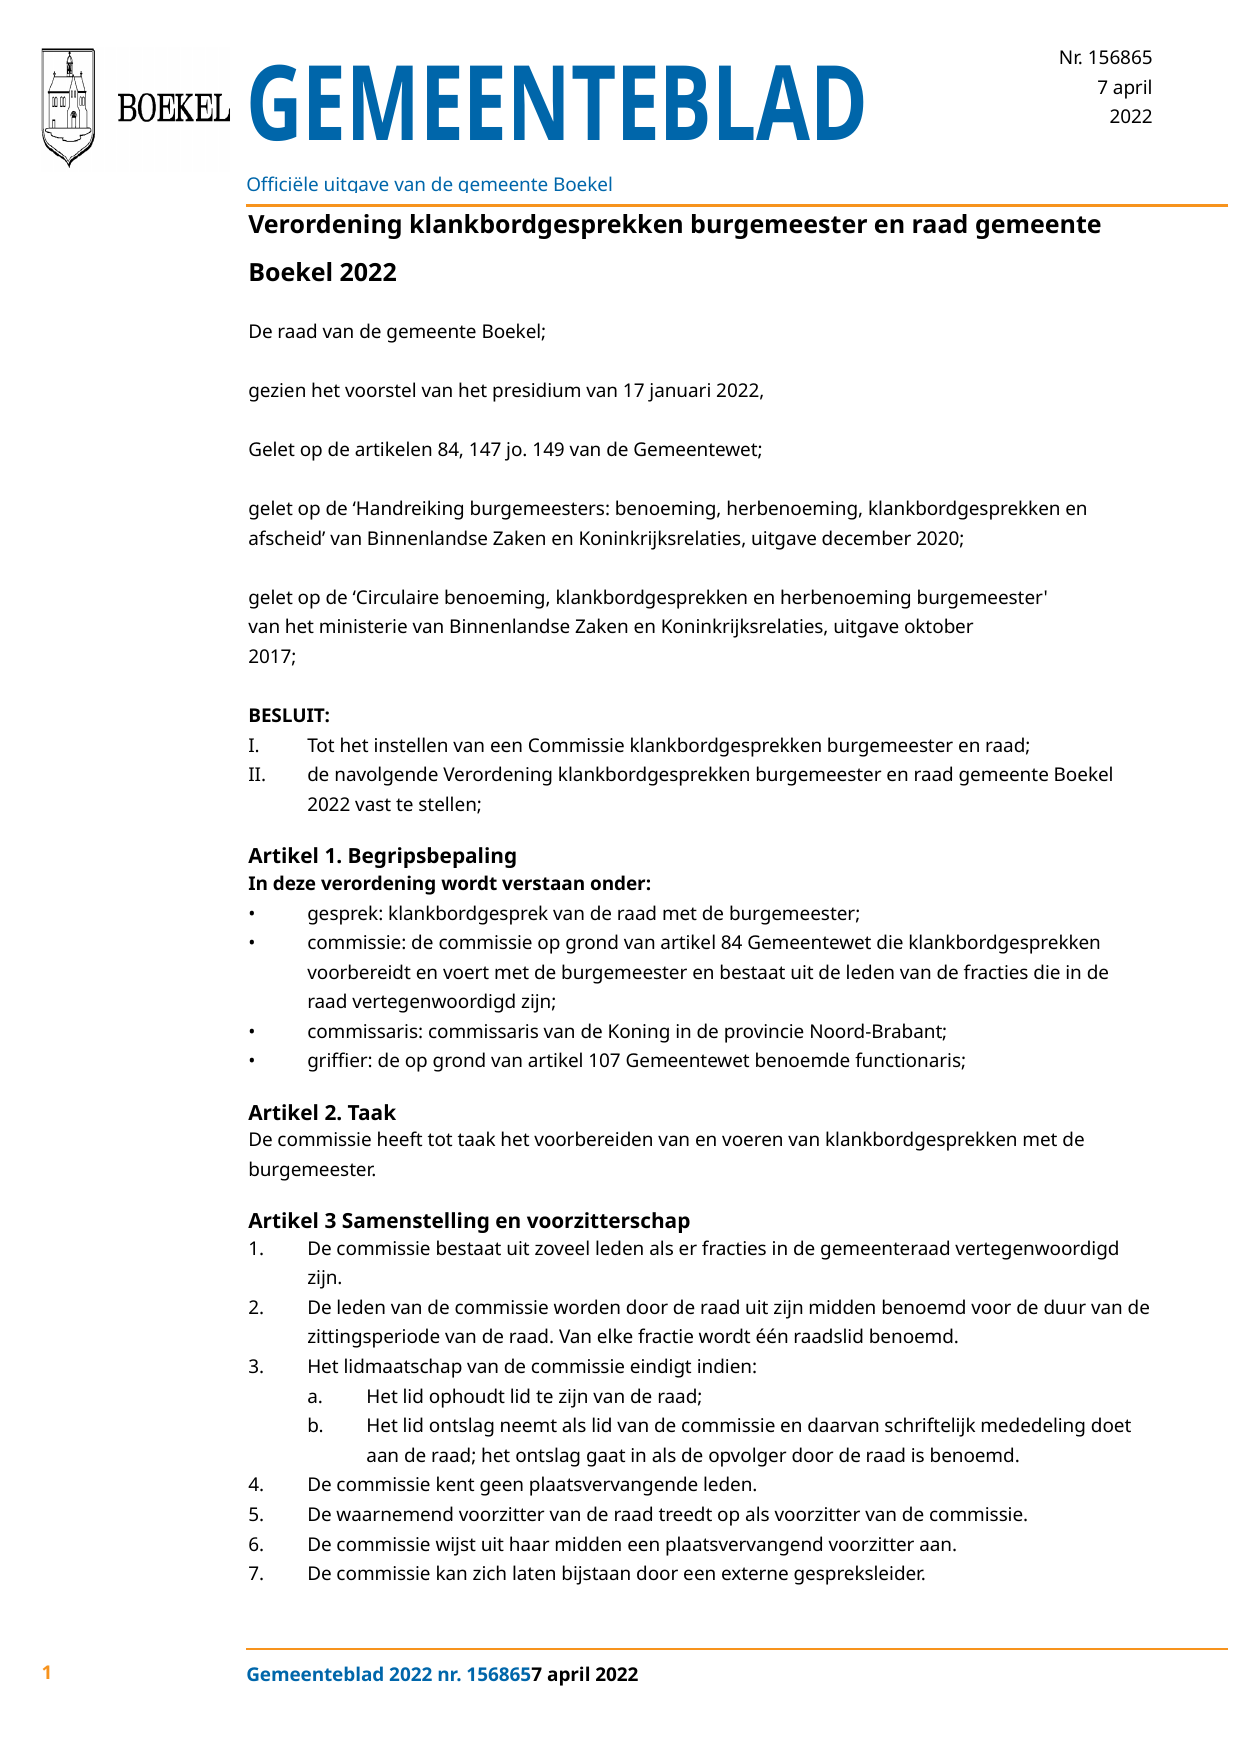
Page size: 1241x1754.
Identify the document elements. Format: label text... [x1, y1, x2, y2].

list De commissie wijst uit haar midden een plaatsvervangend voorzitter aan. [248, 1531, 1152, 1556]
text BESLUIT: [248, 702, 1152, 728]
text gelet op de ‘Handreiking burgemeesters: benoeming, herbenoeming, klankbordgesprekken en afscheid’ van Binnenlandse Zaken en Koninkrijksrelaties, uitgave december 2020; [248, 495, 1152, 551]
text De commissie heeft tot taak het voorbereiden van en voeren van klankbordgesprekken met de burgemeester. [248, 1126, 1152, 1182]
list Het lid ontslag neemt als lid van de commissie en daarvan schriftelijk mededeling doet aan de raad; het ontslag gaat in als de opvolger door de raad is benoemd. [307, 1412, 1152, 1468]
list De waarnemend voorzitter van de raad treedt op als voorzitter van de commissie. [248, 1501, 1152, 1527]
list Het lidmaatschap van de commissie eindigt indien: [248, 1353, 1152, 1379]
list De leden van de commissie worden door de raad uit zijn midden benoemd voor de duur van de zittingsperiode van de raad. Van elke fractie wordt één raadslid benoemd. [248, 1294, 1152, 1349]
list De commissie kent geen plaatsvervangende leden. [248, 1472, 1152, 1497]
text Artikel 3 Samenstelling en voorzitterschap [248, 1206, 1152, 1235]
list de navolgende Verordening klankbordgesprekken burgemeester en raad gemeente Boekel 2022 vast te stellen; [248, 762, 1152, 817]
text Artikel 1. Begripsbepaling [248, 842, 1152, 870]
text gelet op de ‘Circulaire benoeming, klankbordgesprekken en herbenoeming burgemeester' [248, 584, 1152, 610]
list De commissie bestaat uit zoveel leden als er fracties in de gemeenteraad vertegenwoordigd zijn. [248, 1235, 1152, 1290]
text Verordening klankbordgesprekken burgemeester en raad gemeente Boekel 2022 [248, 207, 1152, 288]
list Het lid ophoudt lid te zijn van de raad; [307, 1383, 1152, 1408]
list Tot het instellen van een Commissie klankbordgesprekken burgemeester en raad; [248, 732, 1152, 758]
text Artikel 2. Taak [248, 1098, 1152, 1126]
text In deze verordening wordt verstaan onder: [248, 870, 1152, 896]
text 2017; [248, 643, 1152, 669]
list commissaris: commissaris van de Koning in de provincie Noord-Brabant; [248, 1018, 1152, 1044]
list griffier: de op grond van artikel 107 Gemeentewet benoemde functionaris; [248, 1048, 1152, 1073]
text gezien het voorstel van het presidium van 17 januari 2022, [248, 377, 1152, 403]
text De raad van de gemeente Boekel; [248, 318, 1152, 344]
list gesprek: klankbordgesprek van de raad met de burgemeester; [248, 900, 1152, 925]
list De commissie kan zich laten bijstaan door een externe gespreksleider. [248, 1560, 1152, 1586]
list commissie: de commissie op grond van artikel 84 Gemeentewet die klankbordgesprekken voorbereidt en voert met de burgemeester en bestaat uit de leden van de fracties die in de raad vertegenwoordigd zijn; [248, 929, 1152, 1014]
text Gelet op de artikelen 84, 147 jo. 149 van de Gemeentewet; [248, 436, 1152, 462]
picture [41, 47, 231, 172]
text van het ministerie van Binnenlandse Zaken en Koninkrijksrelaties, uitgave oktober [248, 614, 1152, 639]
